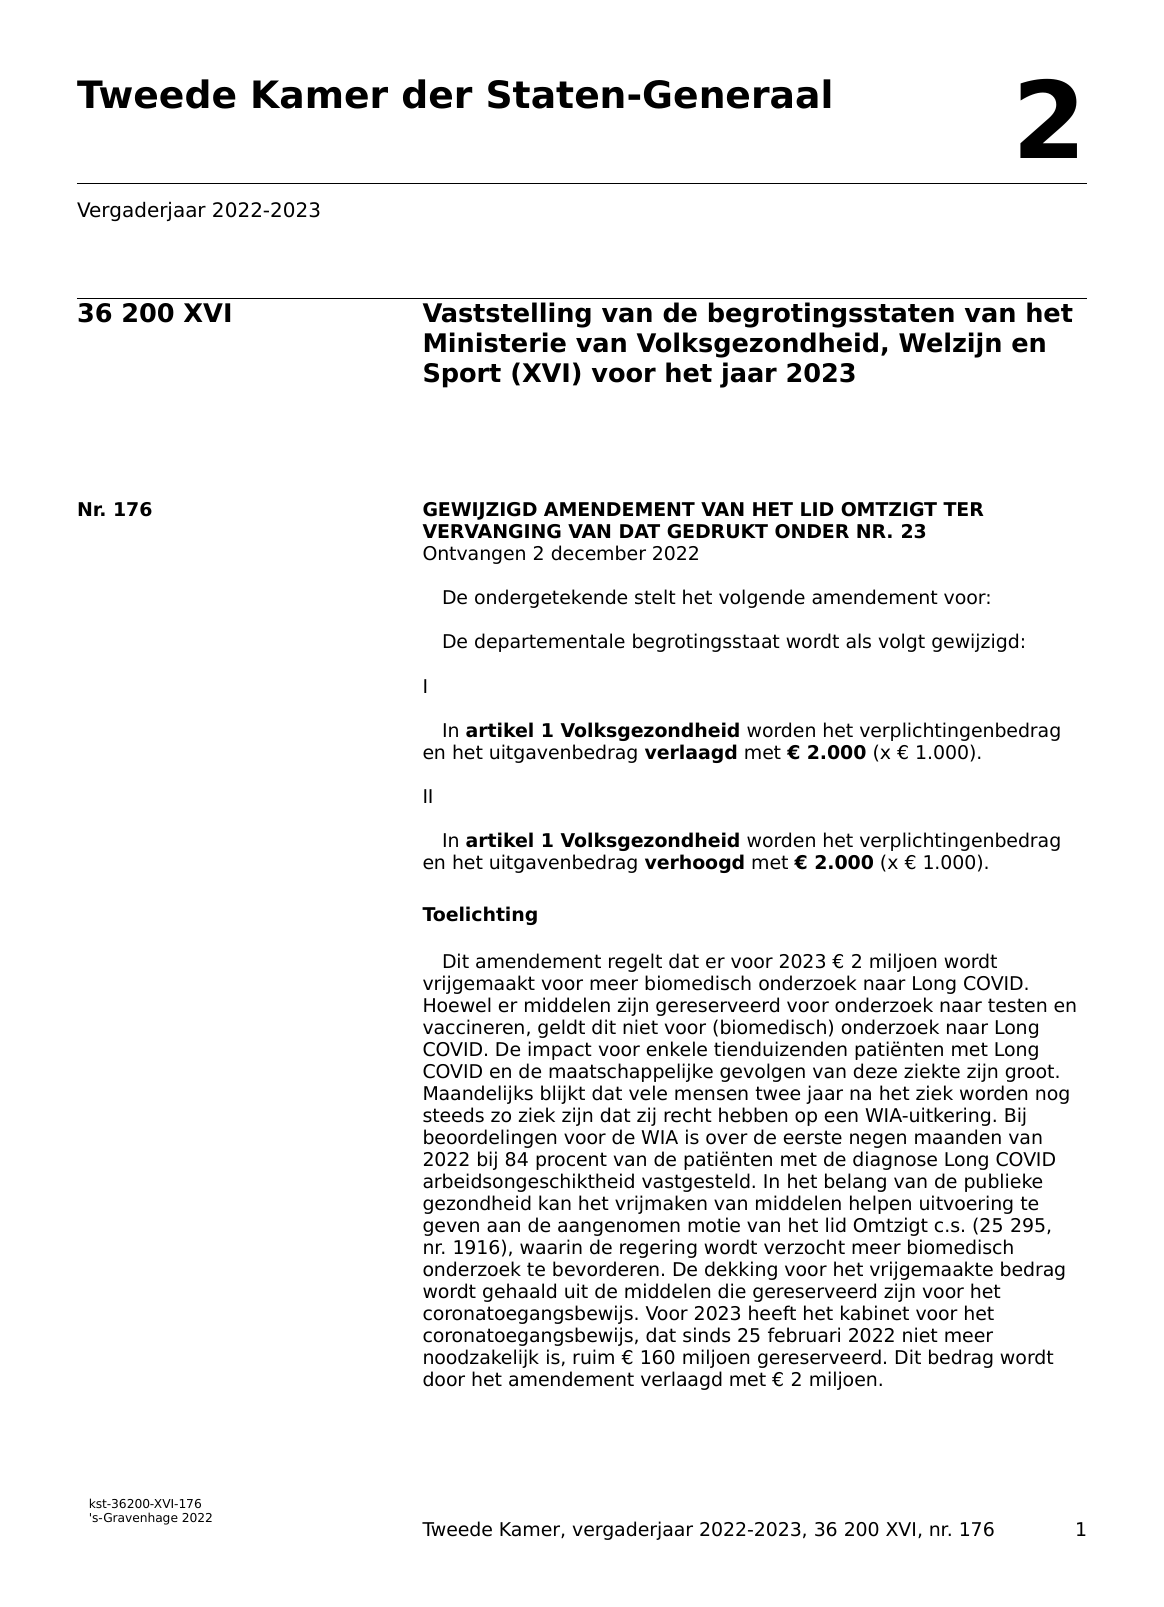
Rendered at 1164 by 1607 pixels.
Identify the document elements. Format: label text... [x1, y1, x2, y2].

subtitle Toelichting [422, 904, 1087, 926]
text kst-36200-XVI-176 [88, 1497, 323, 1511]
text I [422, 676, 1087, 697]
table_cell Vergaderjaar 2022-2023 [77, 184, 1087, 298]
text In artikel 1 Volksgezondheid worden het verplichtingenbedrag en het uitgavenbedrag verlaagd met € 2.000 (x € 1.000). [422, 720, 1087, 764]
text Dit amendement regelt dat er voor 2023 € 2 miljoen wordt vrijgemaakt voor meer biomedisch onderzoek naar Long COVID. Hoewel er middelen zijn gereserveerd voor onderzoek naar testen en vaccineren, geldt dit niet voor (biomedisch) onderzoek naar Long COVID. De impact voor enkele tienduizenden patiënten met Long COVID en de maatschappelijke gevolgen van deze ziekte zijn groot. Maandelijks blijkt dat vele mensen twee jaar na het ziek worden nog steeds zo ziek zijn dat zij recht hebben op een WIA-uitkering. Bij beoordelingen voor de WIA is over de eerste negen maanden van 2022 bij 84 procent van de patiënten met de diagnose Long COVID arbeidsongeschiktheid vastgesteld. In het belang van de publieke gezondheid kan het vrijmaken van middelen helpen uitvoering te geven aan de aangenomen motie van het lid Omtzigt c.s. (25 295, nr. 1916), waarin de regering wordt verzocht meer biomedisch onderzoek te bevorderen. De dekking voor het vrijgemaakte bedrag wordt gehaald uit de middelen die gereserveerd zijn voor het coronatoegangsbewijs. Voor 2023 heeft het kabinet voor het coronatoegangsbewijs, dat sinds 25 februari 2022 niet meer noodzakelijk is, ruim € 160 miljoen gereserveerd. Dit bedrag wordt door het amendement verlaagd met € 2 miljoen. [422, 951, 1087, 1391]
text De ondergetekende stelt het volgende amendement voor: [422, 587, 1087, 609]
text In artikel 1 Volksgezondheid worden het verplichtingenbedrag en het uitgavenbedrag verhoogd met € 2.000 (x € 1.000). [422, 830, 1087, 874]
text 's-Gravenhage 2022 [88, 1511, 323, 1525]
subtitle Nr. 176 GEWIJZIGD AMENDEMENT VAN HET LID OMTZIGT TER VERVANGING VAN DAT GEDRUKT ONDER NR. 23 [77, 499, 1087, 543]
table_header 2 [886, 59, 1087, 183]
text De departementale begrotingsstaat wordt als volgt gewijzigd: [422, 631, 1087, 653]
table_header Tweede Kamer der Staten-Generaal [77, 59, 886, 183]
text II [422, 786, 1087, 808]
text Ontvangen 2 december 2022 [422, 543, 1087, 565]
subtitle 36 200 XVI Vaststelling van de begrotingsstaten van het Ministerie van Volksgezondheid, Welzijn en Sport (XVI) voor het jaar 2023 [77, 299, 1087, 388]
